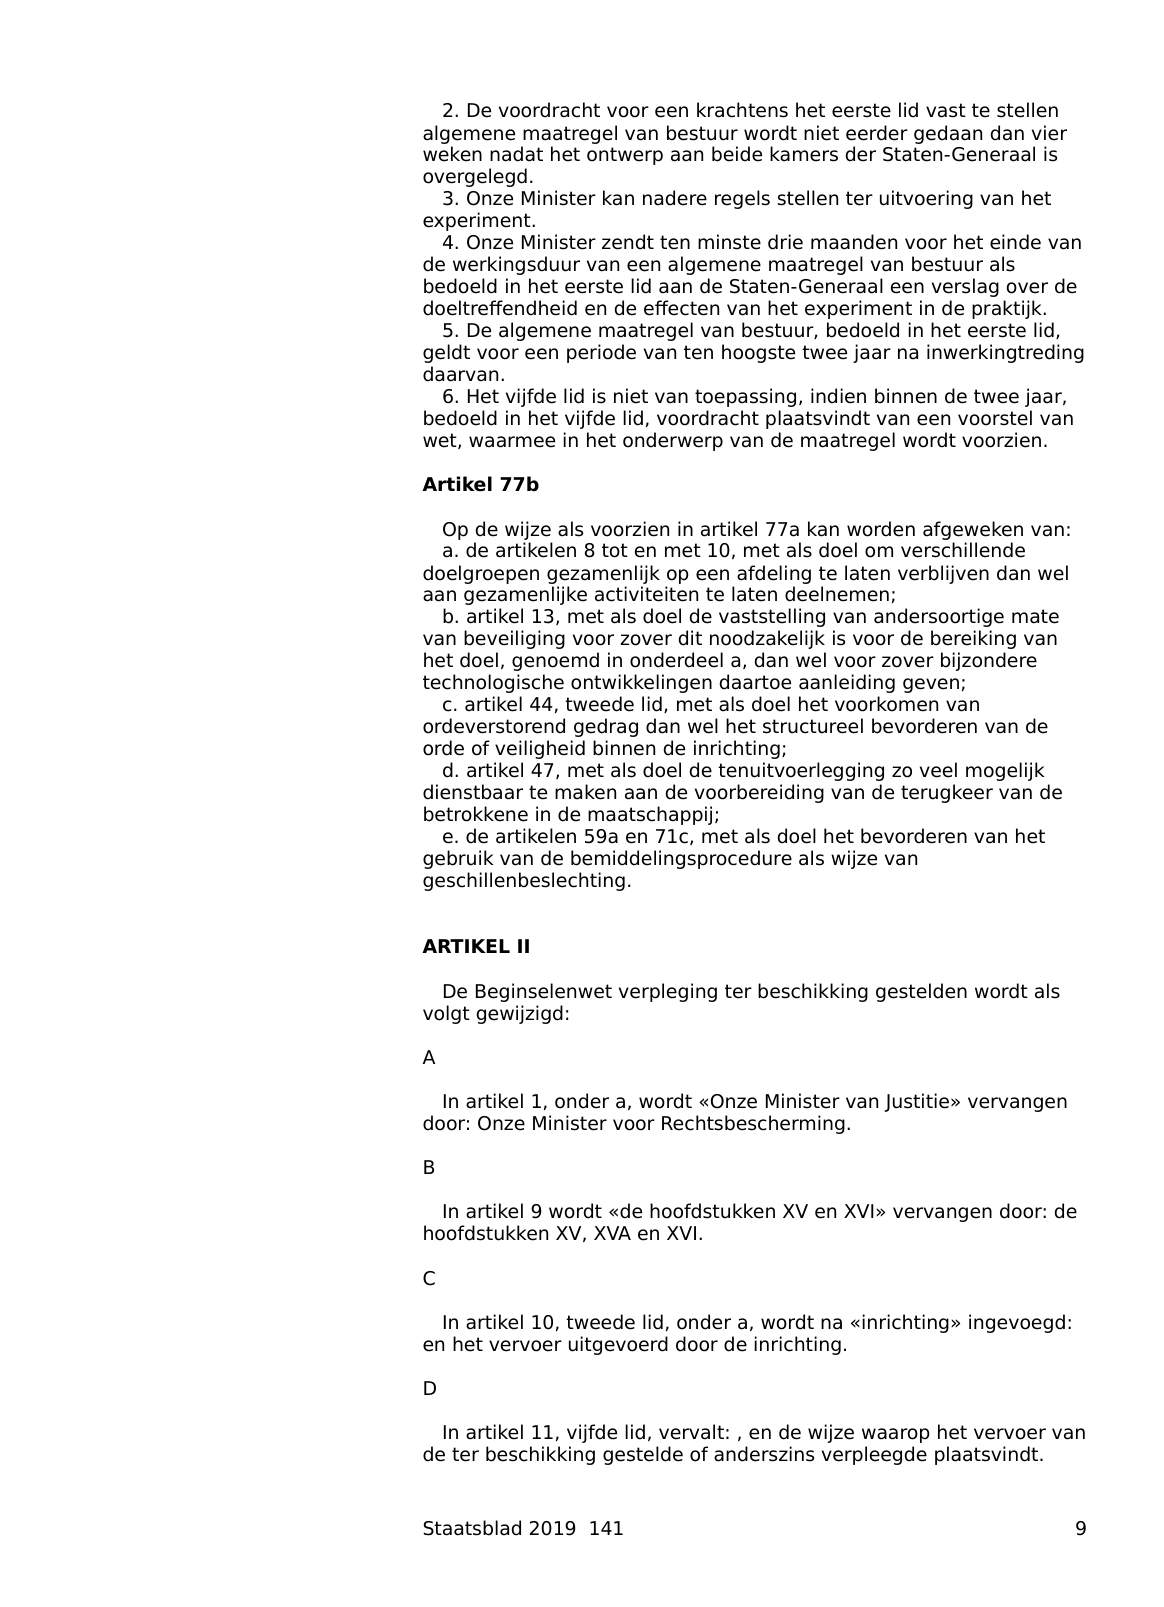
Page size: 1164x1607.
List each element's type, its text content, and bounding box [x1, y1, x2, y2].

text e. de artikelen 59a en 71c, met als doel het bevorderen van het gebruik van de bemiddelingsprocedure als wijze van geschillenbeslechting. [422, 826, 1087, 892]
text D [422, 1378, 1087, 1400]
text Op de wijze als voorzien in artikel 77a kan worden afgeweken van: [422, 518, 1087, 540]
text 2. De voordracht voor een krachtens het eerste lid vast te stellen algemene maatregel van bestuur wordt niet eerder gedaan dan vier weken nadat het ontwerp aan beide kamers der Staten-Generaal is overgelegd. [422, 100, 1087, 188]
subtitle ARTIKEL II [422, 936, 1087, 958]
text 6. Het vijfde lid is niet van toepassing, indien binnen de twee jaar, bedoeld in het vijfde lid, voordracht plaatsvindt van een voorstel van wet, waarmee in het onderwerp van de maatregel wordt voorzien. [422, 386, 1087, 452]
text 3. Onze Minister kan nadere regels stellen ter uitvoering van het experiment. [422, 188, 1087, 232]
text B [422, 1157, 1087, 1179]
text 5. De algemene maatregel van bestuur, bedoeld in het eerste lid, geldt voor een periode van ten hoogste twee jaar na inwerkingtreding daarvan. [422, 320, 1087, 386]
text b. artikel 13, met als doel de vaststelling van andersoortige mate van beveiliging voor zover dit noodzakelijk is voor de bereiking van het doel, genoemd in onderdeel a, dan wel voor zover bijzondere technologische ontwikkelingen daartoe aanleiding geven; [422, 606, 1087, 694]
text 4. Onze Minister zendt ten minste drie maanden voor het einde van de werkingsduur van een algemene maatregel van bestuur als bedoeld in het eerste lid aan de Staten-Generaal een verslag over de doeltreffendheid en de effecten van het experiment in de praktijk. [422, 232, 1087, 320]
text C [422, 1267, 1087, 1289]
text a. de artikelen 8 tot en met 10, met als doel om verschillende doelgroepen gezamenlijk op een afdeling te laten verblijven dan wel aan gezamenlijke activiteiten te laten deelnemen; [422, 540, 1087, 606]
text c. artikel 44, tweede lid, met als doel het voorkomen van ordeverstorend gedrag dan wel het structureel bevorderen van de orde of veiligheid binnen de inrichting; [422, 694, 1087, 760]
text In artikel 10, tweede lid, onder a, wordt na «inrichting» ingevoegd: en het vervoer uitgevoerd door de inrichting. [422, 1312, 1087, 1356]
text In artikel 1, onder a, wordt «Onze Minister van Justitie» vervangen door: Onze Minister voor Rechtsbescherming. [422, 1091, 1087, 1135]
text A [422, 1047, 1087, 1069]
text In artikel 9 wordt «de hoofdstukken XV en XVI» vervangen door: de hoofdstukken XV, XVA en XVI. [422, 1201, 1087, 1245]
subtitle Artikel 77b [422, 474, 1087, 496]
text De Beginselenwet verpleging ter beschikking gestelden wordt als volgt gewijzigd: [422, 981, 1087, 1024]
text In artikel 11, vijfde lid, vervalt: , en de wijze waarop het vervoer van de ter beschikking gestelde of anderszins verpleegde plaatsvindt. [422, 1422, 1087, 1466]
text d. artikel 47, met als doel de tenuitvoerlegging zo veel mogelijk dienstbaar te maken aan de voorbereiding van de terugkeer van de betrokkene in de maatschappij; [422, 760, 1087, 826]
